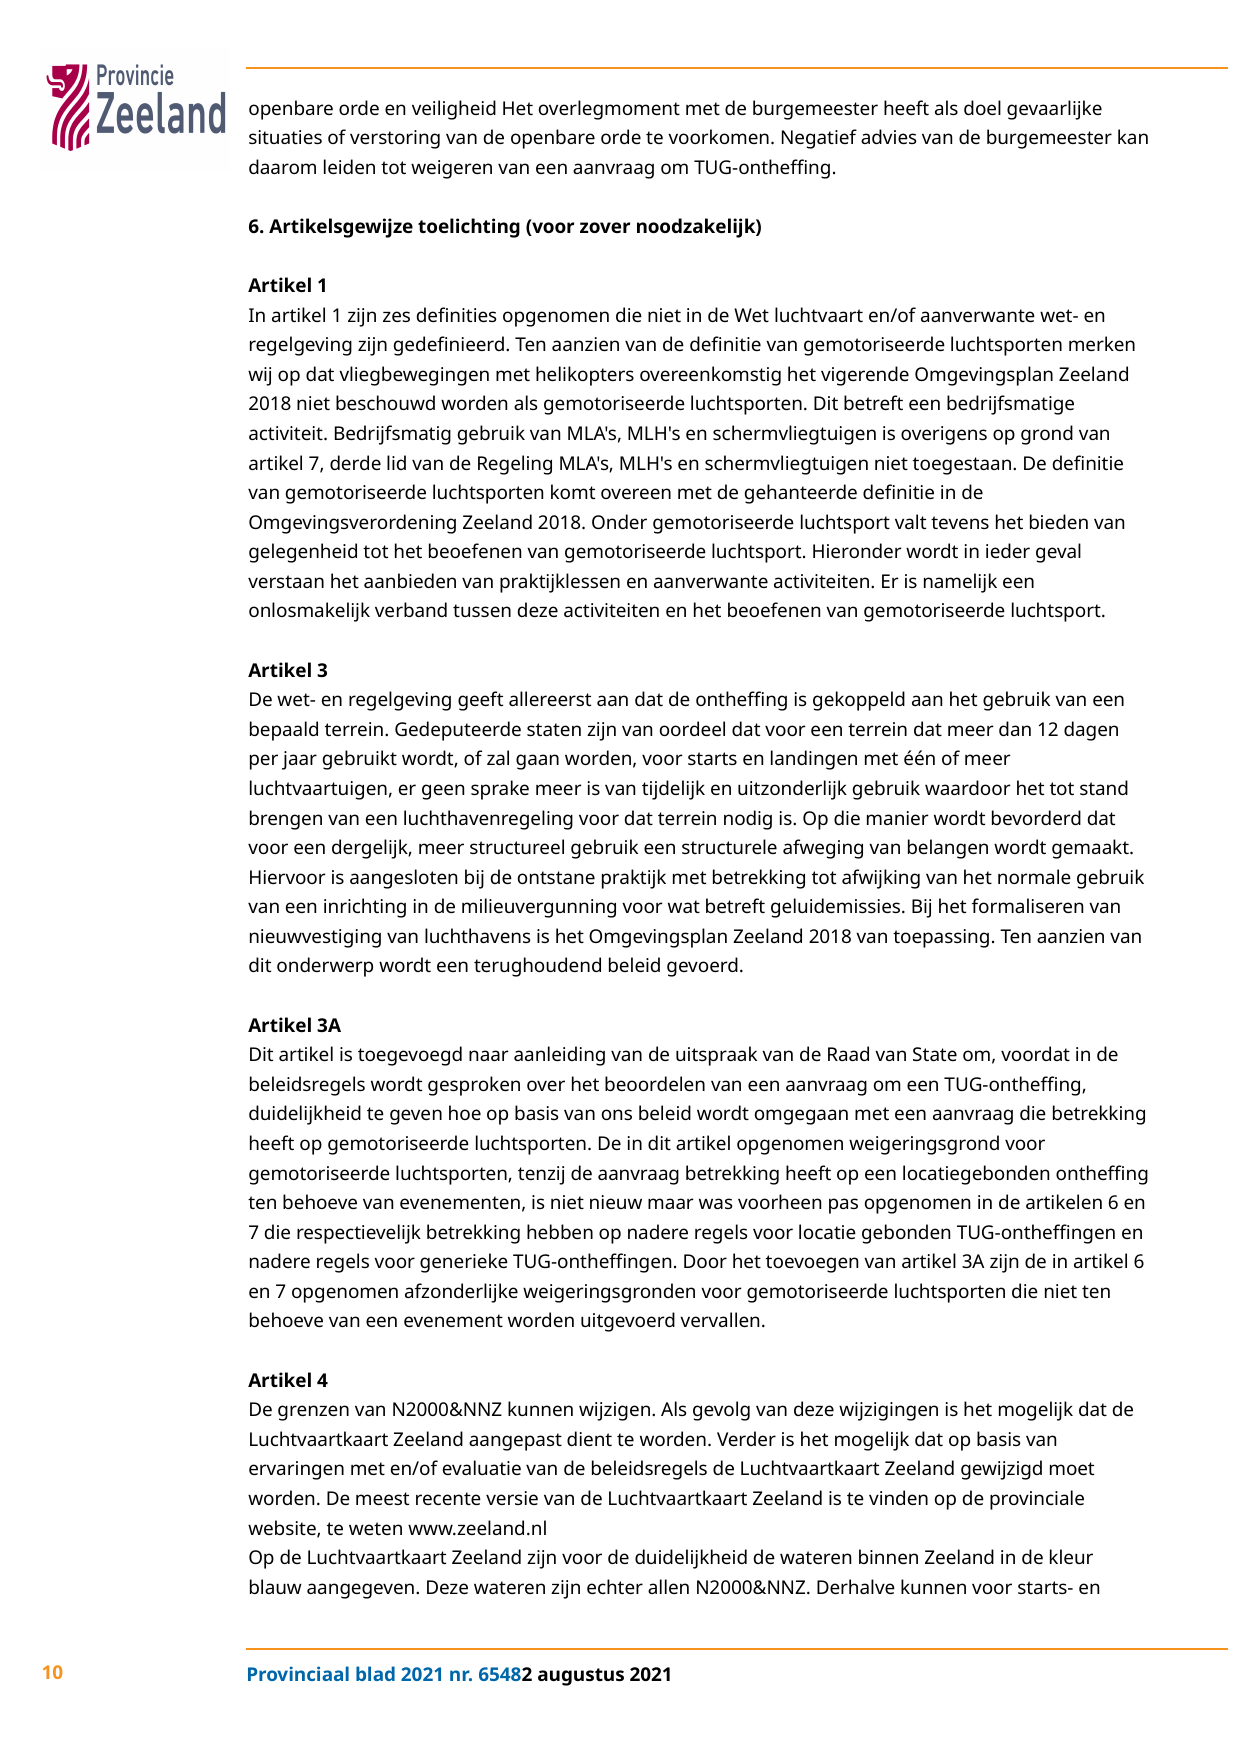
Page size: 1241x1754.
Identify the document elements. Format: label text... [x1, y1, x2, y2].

text Artikel 3 [248, 657, 1152, 683]
picture [41, 47, 231, 172]
text Artikel 1 [248, 272, 1152, 298]
text openbare orde en veiligheid Het overlegmoment met de burgemeester heeft als doel gevaarlijke situaties of verstoring van de openbare orde te voorkomen. Negatief advies van de burgemeester kan daarom leiden tot weigeren van een aanvraag om TUG-ontheffing. [248, 95, 1152, 180]
text Op de Luchtvaartkaart Zeeland zijn voor de duidelijkheid de wateren binnen Zeeland in de kleur blauw aangegeven. Deze wateren zijn echter allen N2000&NNZ. Derhalve kunnen voor starts- en [248, 1544, 1152, 1600]
text In artikel 1 zijn zes definities opgenomen die niet in de Wet luchtvaart en/of aanverwante wet- en regelgeving zijn gedefinieerd. Ten aanzien van de definitie van gemotoriseerde luchtsporten merken wij op dat vliegbewegingen met helikopters overeenkomstig het vigerende Omgevingsplan Zeeland 2018 niet beschouwd worden als gemotoriseerde luchtsporten. Dit betreft een bedrijfsmatige activiteit. Bedrijfsmatig gebruik van MLA's, MLH's en schermvliegtuigen is overigens op grond van artikel 7, derde lid van de Regeling MLA's, MLH's en schermvliegtuigen niet toegestaan. De definitie van gemotoriseerde luchtsporten komt overeen met de gehanteerde definitie in de Omgevingsverordening Zeeland 2018. Onder gemotoriseerde luchtsport valt tevens het bieden van gelegenheid tot het beoefenen van gemotoriseerde luchtsport. Hieronder wordt in ieder geval verstaan het aanbieden van praktijklessen en aanverwante activiteiten. Er is namelijk een onlosmakelijk verband tussen deze activiteiten en het beoefenen van gemotoriseerde luchtsport. [248, 302, 1152, 623]
text De wet- en regelgeving geeft allereerst aan dat de ontheffing is gekoppeld aan het gebruik van een bepaald terrein. Gedeputeerde staten zijn van oordeel dat voor een terrein dat meer dan 12 dagen per jaar gebruikt wordt, of zal gaan worden, voor starts en landingen met één of meer luchtvaartuigen, er geen sprake meer is van tijdelijk en uitzonderlijk gebruik waardoor het tot stand brengen van een luchthavenregeling voor dat terrein nodig is. Op die manier wordt bevorderd dat voor een dergelijk, meer structureel gebruik een structurele afweging van belangen wordt gemaakt. Hiervoor is aangesloten bij de ontstane praktijk met betrekking tot afwijking van het normale gebruik van een inrichting in de milieuvergunning voor wat betreft geluidemissies. Bij het formaliseren van nieuwvestiging van luchthavens is het Omgevingsplan Zeeland 2018 van toepassing. Ten aanzien van dit onderwerp wordt een terughoudend beleid gevoerd. [248, 686, 1152, 978]
text Artikel 3A [248, 1012, 1152, 1038]
text Dit artikel is toegevoegd naar aanleiding van de uitspraak van de Raad van State om, voordat in de beleidsregels wordt gesproken over het beoordelen van een aanvraag om een TUG-ontheffing, duidelijkheid te geven hoe op basis van ons beleid wordt omgegaan met een aanvraag die betrekking heeft op gemotoriseerde luchtsporten. De in dit artikel opgenomen weigeringsgrond voor gemotoriseerde luchtsporten, tenzij de aanvraag betrekking heeft op een locatiegebonden ontheffing ten behoeve van evenementen, is niet nieuw maar was voorheen pas opgenomen in de artikelen 6 en 7 die respectievelijk betrekking hebben op nadere regels voor locatie gebonden TUG-ontheffingen en nadere regels voor generieke TUG-ontheffingen. Door het toevoegen van artikel 3A zijn de in artikel 6 en 7 opgenomen afzonderlijke weigeringsgronden voor gemotoriseerde luchtsporten die niet ten behoeve van een evenement worden uitgevoerd vervallen. [248, 1041, 1152, 1333]
text 6. Artikelsgewijze toelichting (voor zover noodzakelijk) [248, 213, 1152, 239]
text De grenzen van N2000&NNZ kunnen wijzigen. Als gevolg van deze wijzigingen is het mogelijk dat de Luchtvaartkaart Zeeland aangepast dient te worden. Verder is het mogelijk dat op basis van ervaringen met en/of evaluatie van de beleidsregels de Luchtvaartkaart Zeeland gewijzigd moet worden. De meest recente versie van de Luchtvaartkaart Zeeland is te vinden op de provinciale website, te weten www.zeeland.nl [248, 1396, 1152, 1541]
text Artikel 4 [248, 1367, 1152, 1393]
